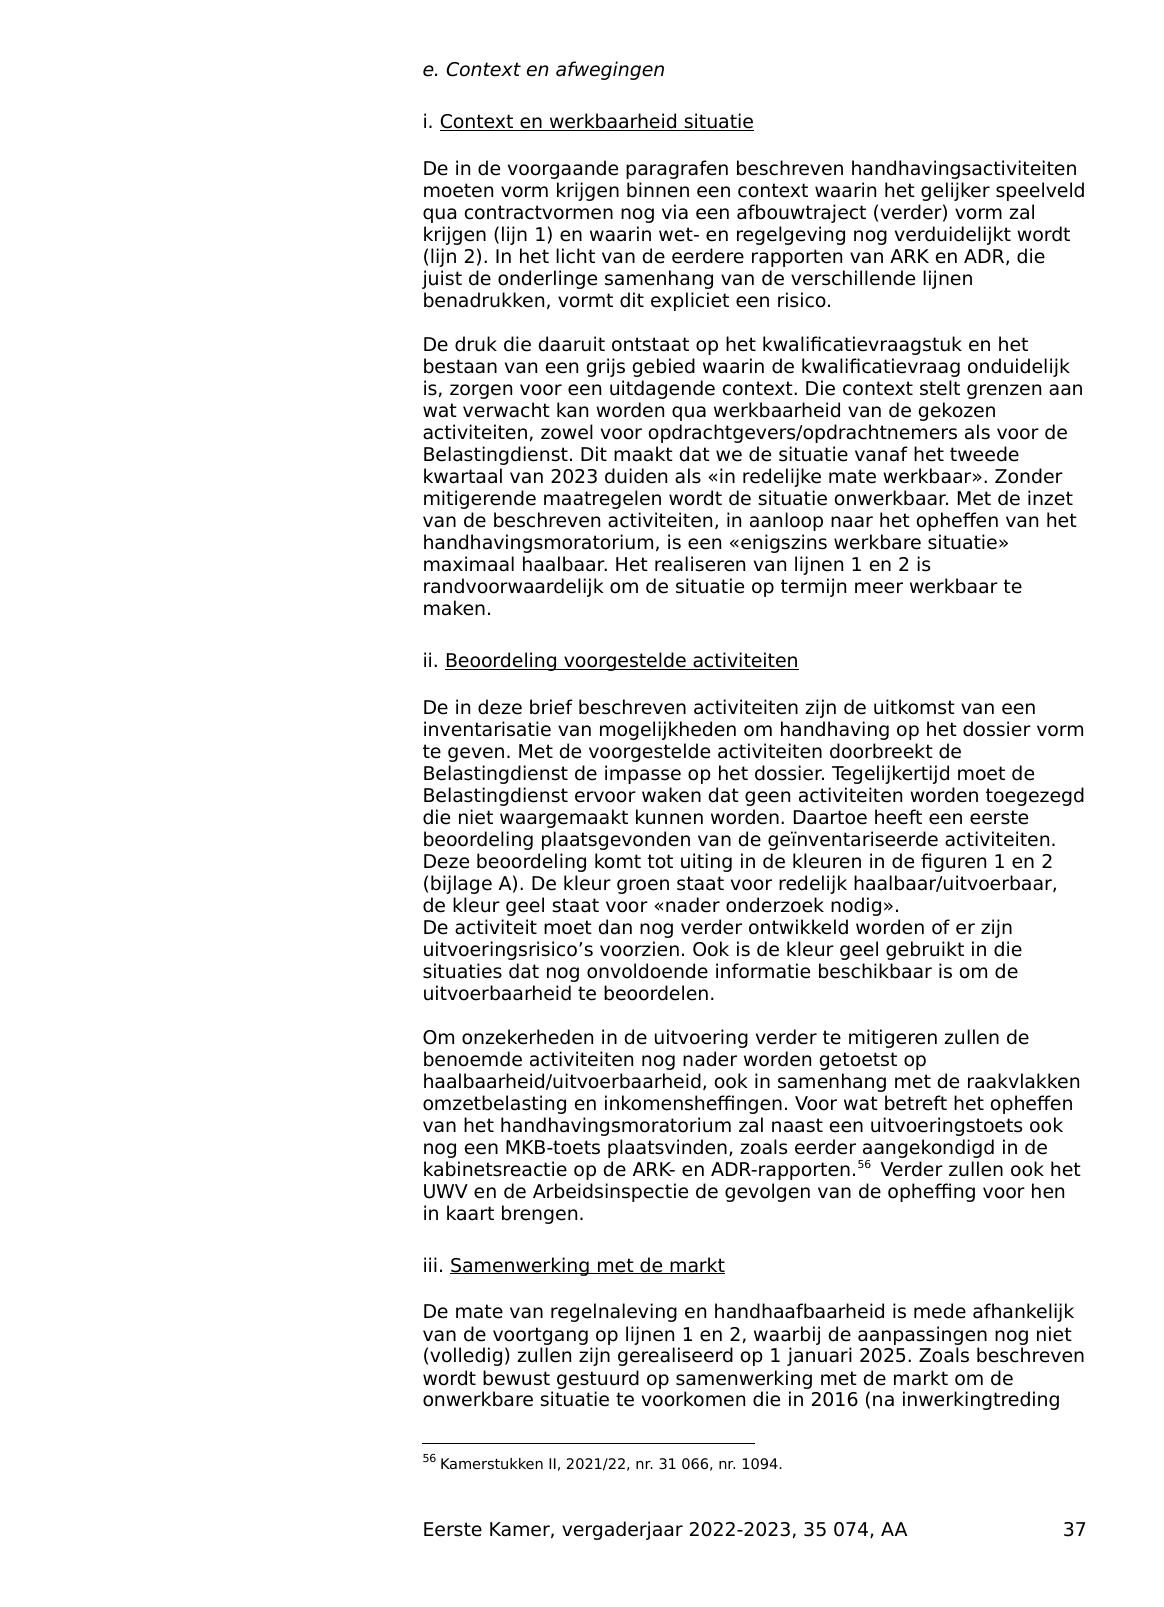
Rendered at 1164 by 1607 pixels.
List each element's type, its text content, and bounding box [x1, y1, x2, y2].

text De in de voorgaande paragrafen beschreven handhavingsactiviteiten moeten vorm krijgen binnen een context waarin het gelijker speelveld qua contractvormen nog via een afbouwtraject (verder) vorm zal krijgen (lijn 1) en waarin wet- en regelgeving nog verduidelijkt wordt (lijn 2). In het licht van de eerdere rapporten van ARK en ADR, die juist de onderlinge samenhang van de verschillende lijnen benadrukken, vormt dit expliciet een risico. [422, 158, 1087, 312]
subtitle i. Context en werkbaarheid situatie [422, 111, 1087, 133]
subtitle ii. Beoordeling voorgestelde activiteiten [422, 650, 1087, 672]
text De in deze brief beschreven activiteiten zijn de uitkomst van een inventarisatie van mogelijkheden om handhaving op het dossier vorm te geven. Met de voorgestelde activiteiten doorbreekt de Belastingdienst de impasse op het dossier. Tegelijkertijd moet de Belastingdienst ervoor waken dat geen activiteiten worden toegezegd die niet waargemaakt kunnen worden. Daartoe heeft een eerste beoordeling plaatsgevonden van de geïnventariseerde activiteiten. Deze beoordeling komt tot uiting in de kleuren in de figuren 1 en 2 (bijlage A). De kleur groen staat voor redelijk haalbaar/uitvoerbaar, de kleur geel staat voor «nader onderzoek nodig». [422, 697, 1087, 917]
text De druk die daaruit ontstaat op het kwalificatievraagstuk en het bestaan van een grijs gebied waarin de kwalificatievraag onduidelijk is, zorgen voor een uitdagende context. Die context stelt grenzen aan wat verwacht kan worden qua werkbaarheid van de gekozen activiteiten, zowel voor opdrachtgevers/opdrachtnemers als voor de Belastingdienst. Dit maakt dat we de situatie vanaf het tweede kwartaal van 2023 duiden als «in redelijke mate werkbaar». Zonder mitigerende maatregelen wordt de situatie onwerkbaar. Met de inzet van de beschreven activiteiten, in aanloop naar het opheffen van het handhavingsmoratorium, is een «enigszins werkbare situatie» maximaal haalbaar. Het realiseren van lijnen 1 en 2 is randvoorwaardelijk om de situatie op termijn meer werkbaar te maken. [422, 334, 1087, 620]
text De mate van regelnaleving en handhaafbaarheid is mede afhankelijk van de voortgang op lijnen 1 en 2, waarbij de aanpassingen nog niet (volledig) zullen zijn gerealiseerd op 1 januari 2025. Zoals beschreven wordt bewust gestuurd op samenwerking met de markt om de onwerkbare situatie te voorkomen die in 2016 (na inwerkingtreding [422, 1301, 1087, 1411]
text Om onzekerheden in de uitvoering verder te mitigeren zullen de benoemde activiteiten nog nader worden getoetst op haalbaarheid/uitvoerbaarheid, ook in samenhang met de raakvlakken omzetbelasting en inkomensheffingen. Voor wat betreft het opheffen van het handhavingsmoratorium zal naast een uitvoeringstoets ook nog een MKB-toets plaatsvinden, zoals eerder aangekondigd in de kabinetsreactie op de ARK- en ADR-rapporten. Verder zullen ook het UWV en de Arbeidsinspectie de gevolgen van de opheffing voor hen in kaart brengen. [422, 1027, 1087, 1224]
subtitle e. Context en afwegingen [422, 59, 1087, 81]
subtitle iii. Samenwerking met de markt [422, 1254, 1087, 1276]
text Kamerstukken II, 2021/22, nr. 31 066, nr. 1094. [422, 1452, 1087, 1474]
text De activiteit moet dan nog verder ontwikkeld worden of er zijn uitvoeringsrisico’s voorzien. Ook is de kleur geel gebruikt in die situaties dat nog onvoldoende informatie beschikbaar is om de uitvoerbaarheid te beoordelen. [422, 917, 1087, 1004]
